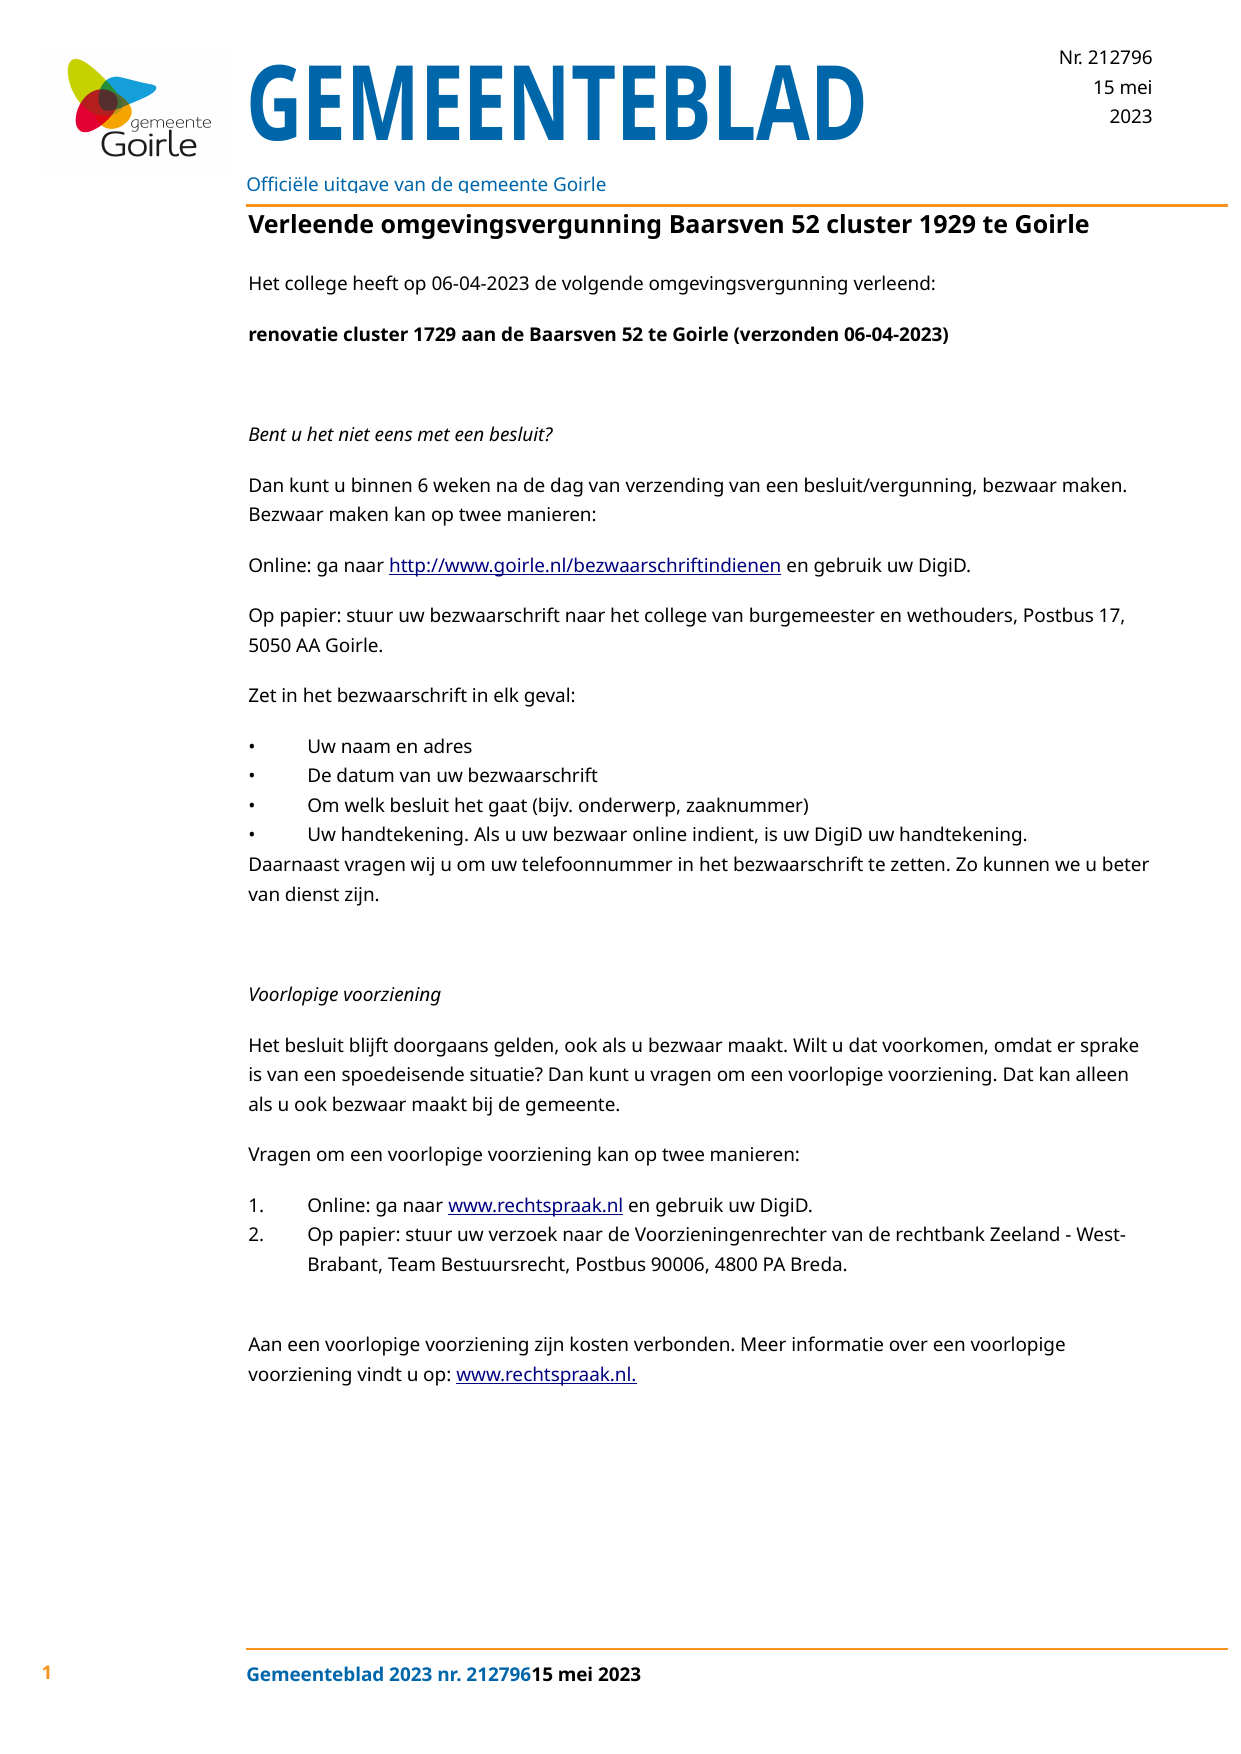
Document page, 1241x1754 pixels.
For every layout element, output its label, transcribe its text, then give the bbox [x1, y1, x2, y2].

text renovatie cluster 1729 aan de Baarsven 52 te Goirle (verzonden 06-04-2023) [248, 321, 1152, 346]
text Voorlopige voorziening [248, 982, 1152, 1007]
text Het besluit blijft doorgaans gelden, ook als u bezwaar maakt. Wilt u dat voorkomen, omdat er sprake is van een spoedeisende situatie? Dan kunt u vragen om een voorlopige voorziening. Dat kan alleen als u ook bezwaar maakt bij de gemeente. [248, 1032, 1152, 1117]
list Uw handtekening. Als u uw bezwaar online indient, is uw DigiD uw handtekening. [248, 822, 1152, 847]
picture [41, 47, 231, 172]
text Zet in het bezwaarschrift in elk geval: [248, 682, 1152, 708]
text Op papier: stuur uw bezwaarschrift naar het college van burgemeester en wethouders, Postbus 17, 5050 AA Goirle. [248, 602, 1152, 658]
list Om welk besluit het gaat (bijv. onderwerp, zaaknummer) [248, 792, 1152, 818]
text Vragen om een voorlopige voorziening kan op twee manieren: [248, 1142, 1152, 1167]
text Bent u het niet eens met een besluit? [248, 422, 1152, 447]
list Online: ga naar www.rechtspraak.nl en gebruik uw DigiD. [248, 1192, 1152, 1218]
text Verleende omgevingsvergunning Baarsven 52 cluster 1929 te Goirle [248, 207, 1152, 241]
text Het college heeft op 06-04-2023 de volgende omgevingsvergunning verleend: [248, 270, 1152, 296]
text Dan kunt u binnen 6 weken na de dag van verzending van een besluit/vergunning, bezwaar maken. Bezwaar maken kan op twee manieren: [248, 472, 1152, 527]
text Aan een voorlopige voorziening zijn kosten verbonden. Meer informatie over een voorlopige voorziening vindt u op: www.rechtspraak.nl. [248, 1331, 1152, 1386]
list Uw naam en adres [248, 733, 1152, 758]
text Online: ga naar http://www.goirle.nl/bezwaarschriftindienen en gebruik uw DigiD. [248, 552, 1152, 578]
list De datum van uw bezwaarschrift [248, 762, 1152, 788]
list Op papier: stuur uw verzoek naar de Voorzieningenrechter van de rechtbank Zeeland - West-Brabant, Team Bestuursrecht, Postbus 90006, 4800 PA Breda. [248, 1222, 1152, 1277]
text Daarnaast vragen wij u om uw telefoonnummer in het bezwaarschrift te zetten. Zo kunnen we u beter van dienst zijn. [248, 851, 1152, 906]
